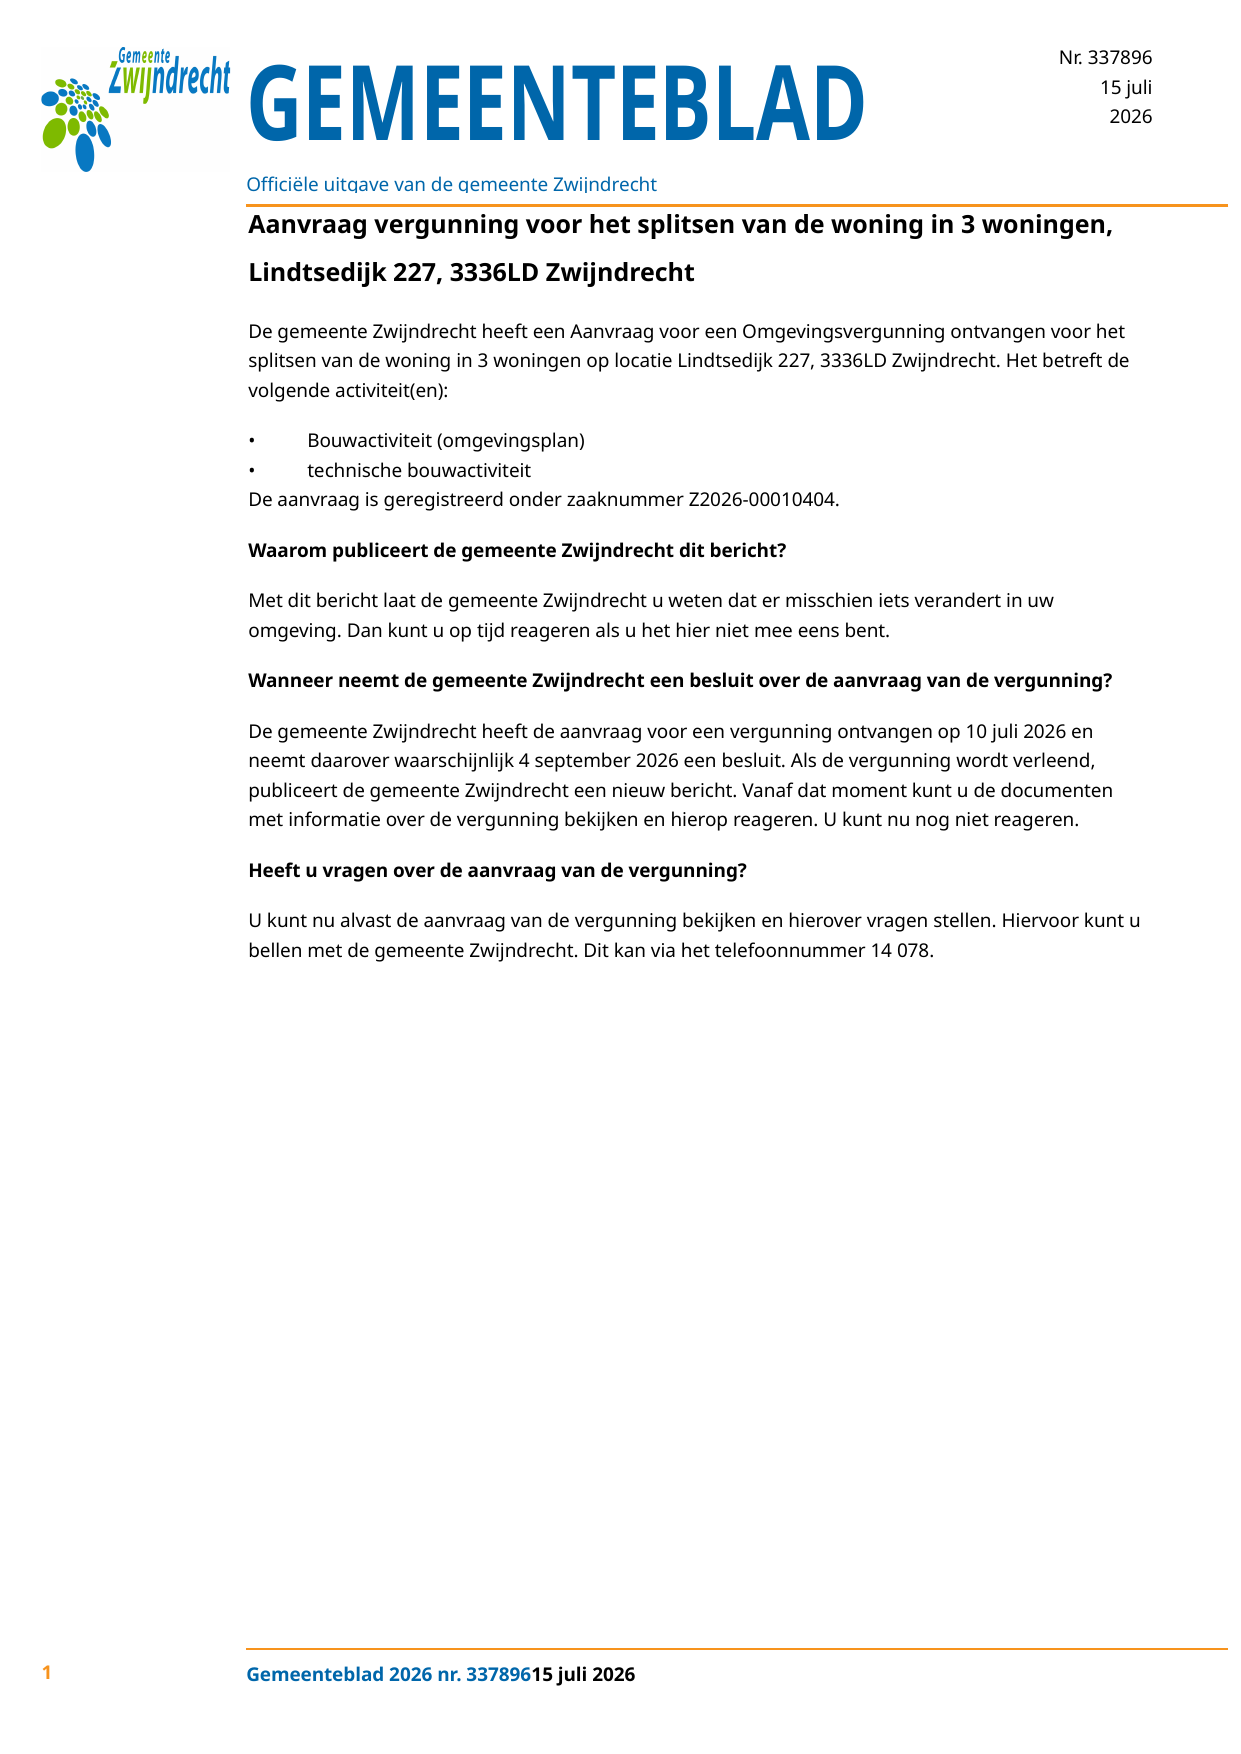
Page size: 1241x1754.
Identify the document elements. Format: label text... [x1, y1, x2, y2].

text Met dit bericht laat de gemeente Zwijndrecht u weten dat er misschien iets verandert in uw omgeving. Dan kunt u op tijd reageren als u het hier niet mee eens bent. [248, 587, 1152, 643]
text De aanvraag is geregistreerd onder zaaknummer Z2026-00010404. [248, 487, 1152, 512]
text De gemeente Zwijndrecht heeft een Aanvraag voor een Omgevingsvergunning ontvangen voor het splitsen van de woning in 3 woningen op locatie Lindtsedijk 227, 3336LD Zwijndrecht. Het betreft de volgende activiteit(en): [248, 318, 1152, 403]
text Aanvraag vergunning voor het splitsen van de woning in 3 woningen, Lindtsedijk 227, 3336LD Zwijndrecht [248, 207, 1152, 288]
text Waarom publiceert de gemeente Zwijndrecht dit bericht? [248, 537, 1152, 563]
text U kunt nu alvast de aanvraag van de vergunning bekijken en hierover vragen stellen. Hiervoor kunt u bellen met de gemeente Zwijndrecht. Dit kan via het telefoonnummer 14 078. [248, 907, 1152, 963]
text Wanneer neemt de gemeente Zwijndrecht een besluit over de aanvraag van de vergunning? [248, 667, 1152, 693]
text De gemeente Zwijndrecht heeft de aanvraag voor een vergunning ontvangen op 10 juli 2026 en neemt daarover waarschijnlijk 4 september 2026 een besluit. Als de vergunning wordt verleend, publiceert de gemeente Zwijndrecht een nieuw bericht. Vanaf dat moment kunt u de documenten met informatie over de vergunning bekijken en hierop reageren. U kunt nu nog niet reageren. [248, 718, 1152, 832]
list technische bouwactiviteit [248, 457, 1152, 483]
picture [41, 47, 231, 172]
list Bouwactiviteit (omgevingsplan) [248, 427, 1152, 453]
text Heeft u vragen over de aanvraag van de vergunning? [248, 857, 1152, 883]
